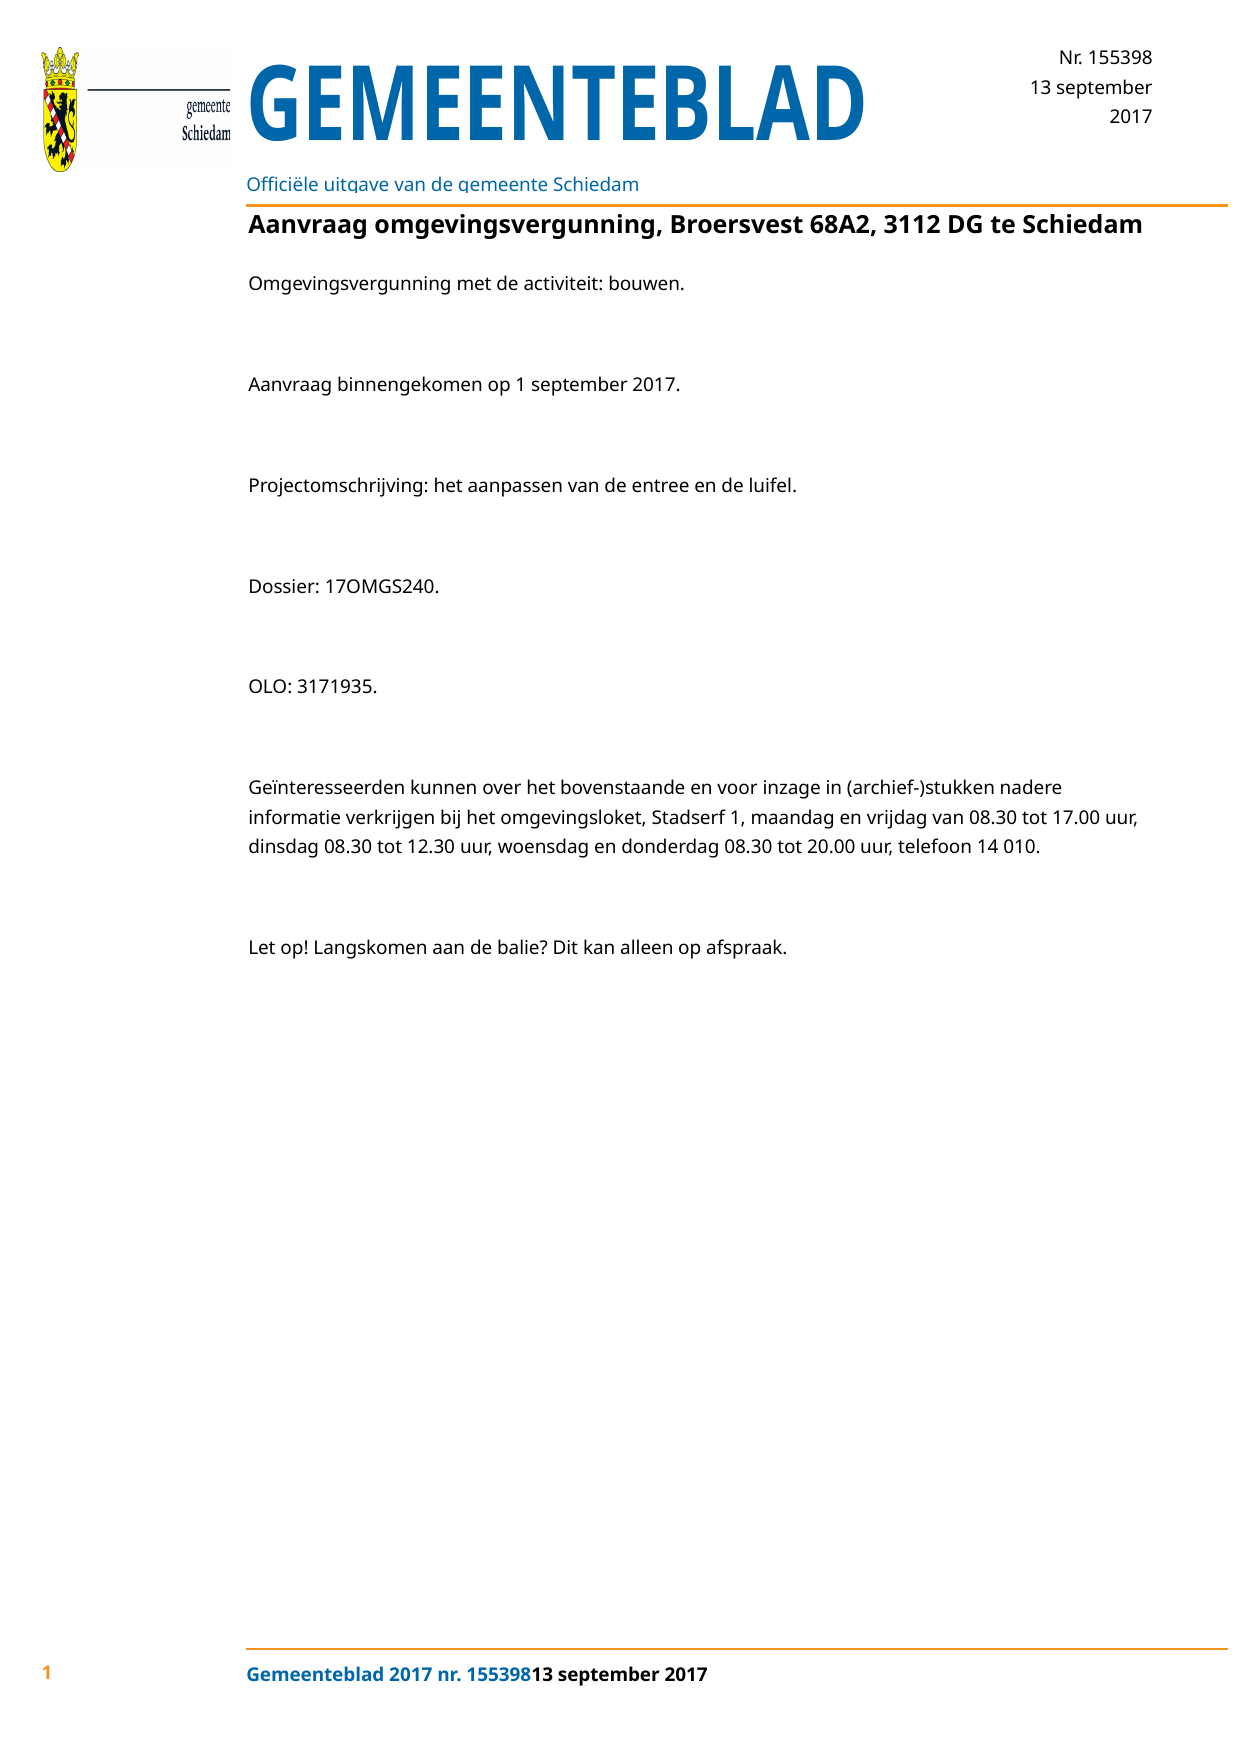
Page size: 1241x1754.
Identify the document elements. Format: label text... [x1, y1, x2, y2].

text Projectomschrijving: het aanpassen van de entree en de luifel. [248, 472, 1152, 498]
text Dossier: 17OMGS240. [248, 573, 1152, 598]
text Aanvraag omgevingsvergunning, Broersvest 68A2, 3112 DG te Schiedam [248, 207, 1152, 241]
picture [41, 47, 231, 172]
text Geïnteresseerden kunnen over het bovenstaande en voor inzage in (archief-)stukken nadere informatie verkrijgen bij het omgevingsloket, Stadserf 1, maandag en vrijdag van 08.30 tot 17.00 uur, dinsdag 08.30 tot 12.30 uur, woensdag en donderdag 08.30 tot 20.00 uur, telefoon 14 010. [248, 774, 1152, 859]
text Omgevingsvergunning met de activiteit: bouwen. [248, 270, 1152, 296]
text Let op! Langskomen aan de balie? Dit kan alleen op afspraak. [248, 934, 1152, 960]
text OLO: 3171935. [248, 674, 1152, 699]
text Aanvraag binnengekomen op 1 september 2017. [248, 371, 1152, 397]
